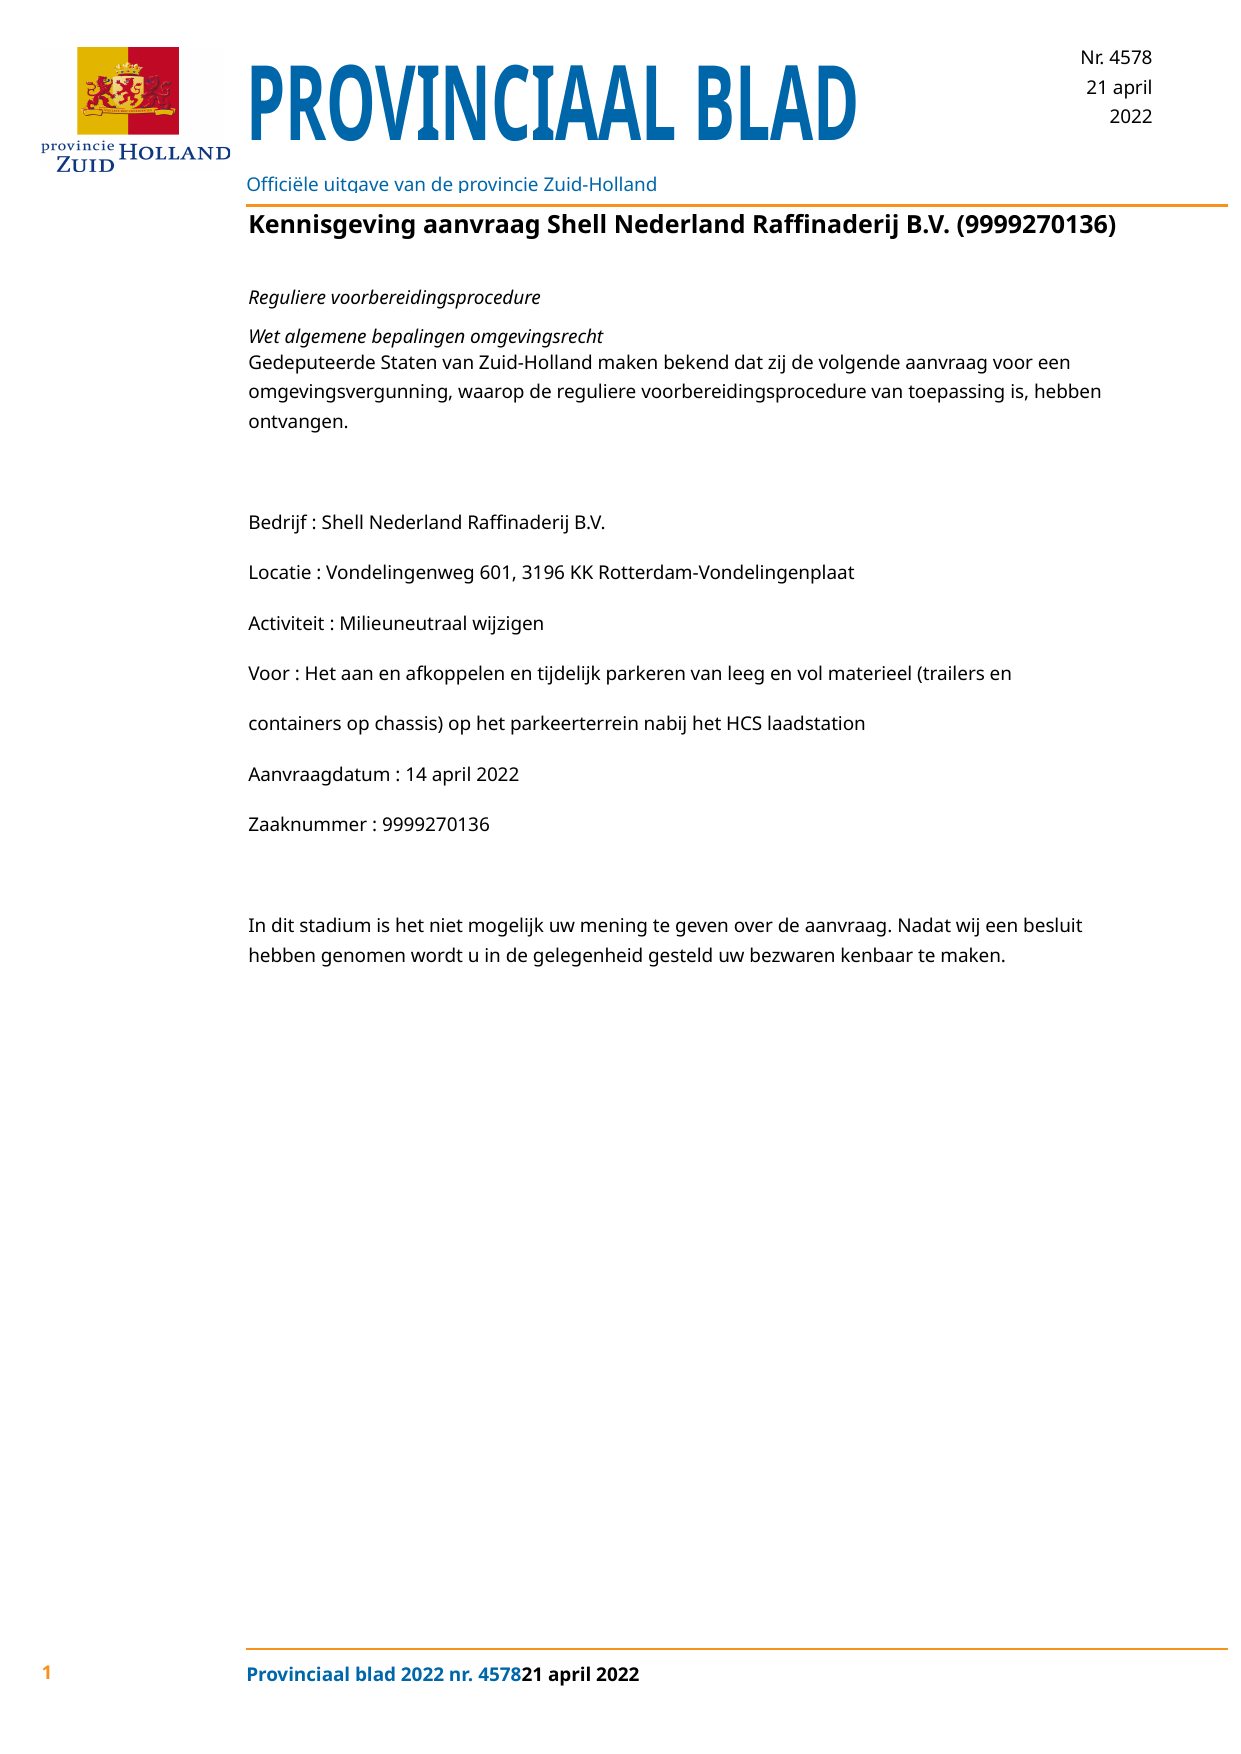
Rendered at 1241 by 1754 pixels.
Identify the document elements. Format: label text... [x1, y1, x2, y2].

text In dit stadium is het niet mogelijk uw mening te geven over de aanvraag. Nadat wij een besluit hebben genomen wordt u in de gelegenheid gesteld uw bezwaren kenbaar te maken. [248, 912, 1152, 967]
text Bedrijf : Shell Nederland Raffinaderij B.V. [248, 509, 1152, 534]
text Wet algemene bepalingen omgevingsrecht [248, 323, 1152, 349]
text Zaaknummer : 9999270136 [248, 811, 1152, 837]
picture [41, 47, 231, 172]
text Gedeputeerde Staten van Zuid-Holland maken bekend dat zij de volgende aanvraag voor een omgevingsvergunning, waarop de reguliere voorbereidingsprocedure van toepassing is, hebben ontvangen. [248, 349, 1152, 434]
text Reguliere voorbereidingsprocedure [248, 284, 1152, 309]
text containers op chassis) op het parkeerterrein nabij het HCS laadstation [248, 711, 1152, 736]
text Activiteit : Milieuneutraal wijzigen [248, 610, 1152, 635]
text Locatie : Vondelingenweg 601, 3196 KK Rotterdam-Vondelingenplaat [248, 559, 1152, 585]
text Aanvraagdatum : 14 april 2022 [248, 761, 1152, 787]
text Kennisgeving aanvraag Shell Nederland Raffinaderij B.V. (9999270136) [248, 207, 1152, 241]
text Voor : Het aan en afkoppelen en tijdelijk parkeren van leeg en vol materieel (trailers en [248, 660, 1152, 686]
